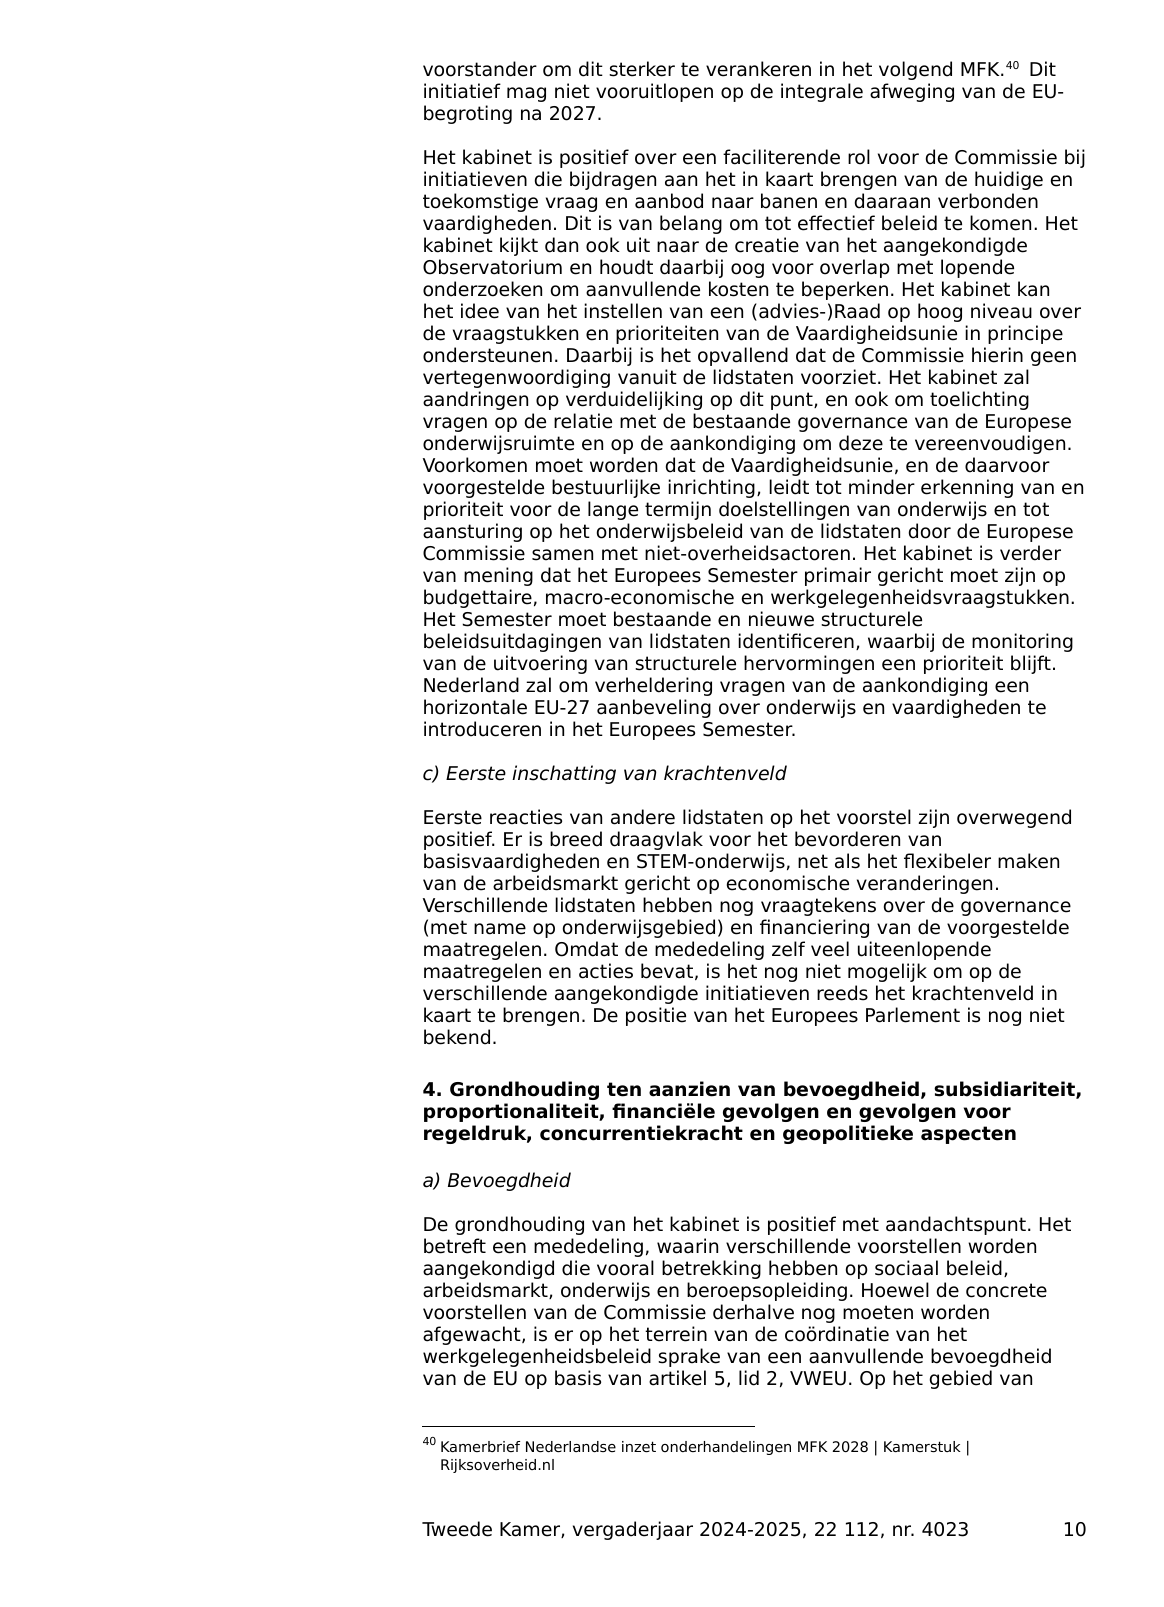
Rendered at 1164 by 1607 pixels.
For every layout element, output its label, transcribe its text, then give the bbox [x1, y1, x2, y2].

subtitle c) Eerste inschatting van krachtenveld [422, 763, 1087, 785]
text Kamerbrief Nederlandse inzet onderhandelingen MFK 2028 | Kamerstuk | Rijksoverheid.nl [422, 1435, 1087, 1474]
subtitle a) Bevoegdheid [422, 1170, 1087, 1192]
text De grondhouding van het kabinet is positief met aandachtspunt. Het betreft een mededeling, waarin verschillende voorstellen worden aangekondigd die vooral betrekking hebben op sociaal beleid, arbeidsmarkt, onderwijs en beroepsopleiding. Hoewel de concrete voorstellen van de Commissie derhalve nog moeten worden afgewacht, is er op het terrein van de coördinatie van het werkgelegenheidsbeleid sprake van een aanvullende bevoegdheid van de EU op basis van artikel 5, lid 2, VWEU. Op het gebied van [422, 1214, 1087, 1390]
text Het kabinet is positief over een faciliterende rol voor de Commissie bij initiatieven die bijdragen aan het in kaart brengen van de huidige en toekomstige vraag en aanbod naar banen en daaraan verbonden vaardigheden. Dit is van belang om tot effectief beleid te komen. Het kabinet kijkt dan ook uit naar de creatie van het aangekondigde Observatorium en houdt daarbij oog voor overlap met lopende onderzoeken om aanvullende kosten te beperken. Het kabinet kan het idee van het instellen van een (advies-)Raad op hoog niveau over de vraagstukken en prioriteiten van de Vaardigheidsunie in principe ondersteunen. Daarbij is het opvallend dat de Commissie hierin geen vertegenwoordiging vanuit de lidstaten voorziet. Het kabinet zal aandringen op verduidelijking op dit punt, en ook om toelichting vragen op de relatie met de bestaande governance van de Europese onderwijsruimte en op de aankondiging om deze te vereenvoudigen. Voorkomen moet worden dat de Vaardigheidsunie, en de daarvoor voorgestelde bestuurlijke inrichting, leidt tot minder erkenning van en prioriteit voor de lange termijn doelstellingen van onderwijs en tot aansturing op het onderwijsbeleid van de lidstaten door de Europese Commissie samen met niet-overheidsactoren. Het kabinet is verder van mening dat het Europees Semester primair gericht moet zijn op budgettaire, macro-economische en werkgelegenheidsvraagstukken. Het Semester moet bestaande en nieuwe structurele beleidsuitdagingen van lidstaten identificeren, waarbij de monitoring van de uitvoering van structurele hervormingen een prioriteit blijft. Nederland zal om verheldering vragen van de aankondiging een horizontale EU-27 aanbeveling over onderwijs en vaardigheden te introduceren in het Europees Semester. [422, 147, 1087, 741]
text voorstander om dit sterker te verankeren in het volgend MFK. Dit initiatief mag niet vooruitlopen op de integrale afweging van de EU-begroting na 2027. [422, 59, 1087, 125]
text Eerste reacties van andere lidstaten op het voorstel zijn overwegend positief. Er is breed draagvlak voor het bevorderen van basisvaardigheden en STEM-onderwijs, net als het flexibeler maken van de arbeidsmarkt gericht op economische veranderingen. Verschillende lidstaten hebben nog vraagtekens over de governance (met name op onderwijsgebied) en financiering van de voorgestelde maatregelen. Omdat de mededeling zelf veel uiteenlopende maatregelen en acties bevat, is het nog niet mogelijk om op de verschillende aangekondigde initiatieven reeds het krachtenveld in kaart te brengen. De positie van het Europees Parlement is nog niet bekend. [422, 807, 1087, 1049]
subtitle 4. Grondhouding ten aanzien van bevoegdheid, subsidiariteit, proportionaliteit, financiële gevolgen en gevolgen voor regeldruk, concurrentiekracht en geopolitieke aspecten [422, 1079, 1087, 1145]
